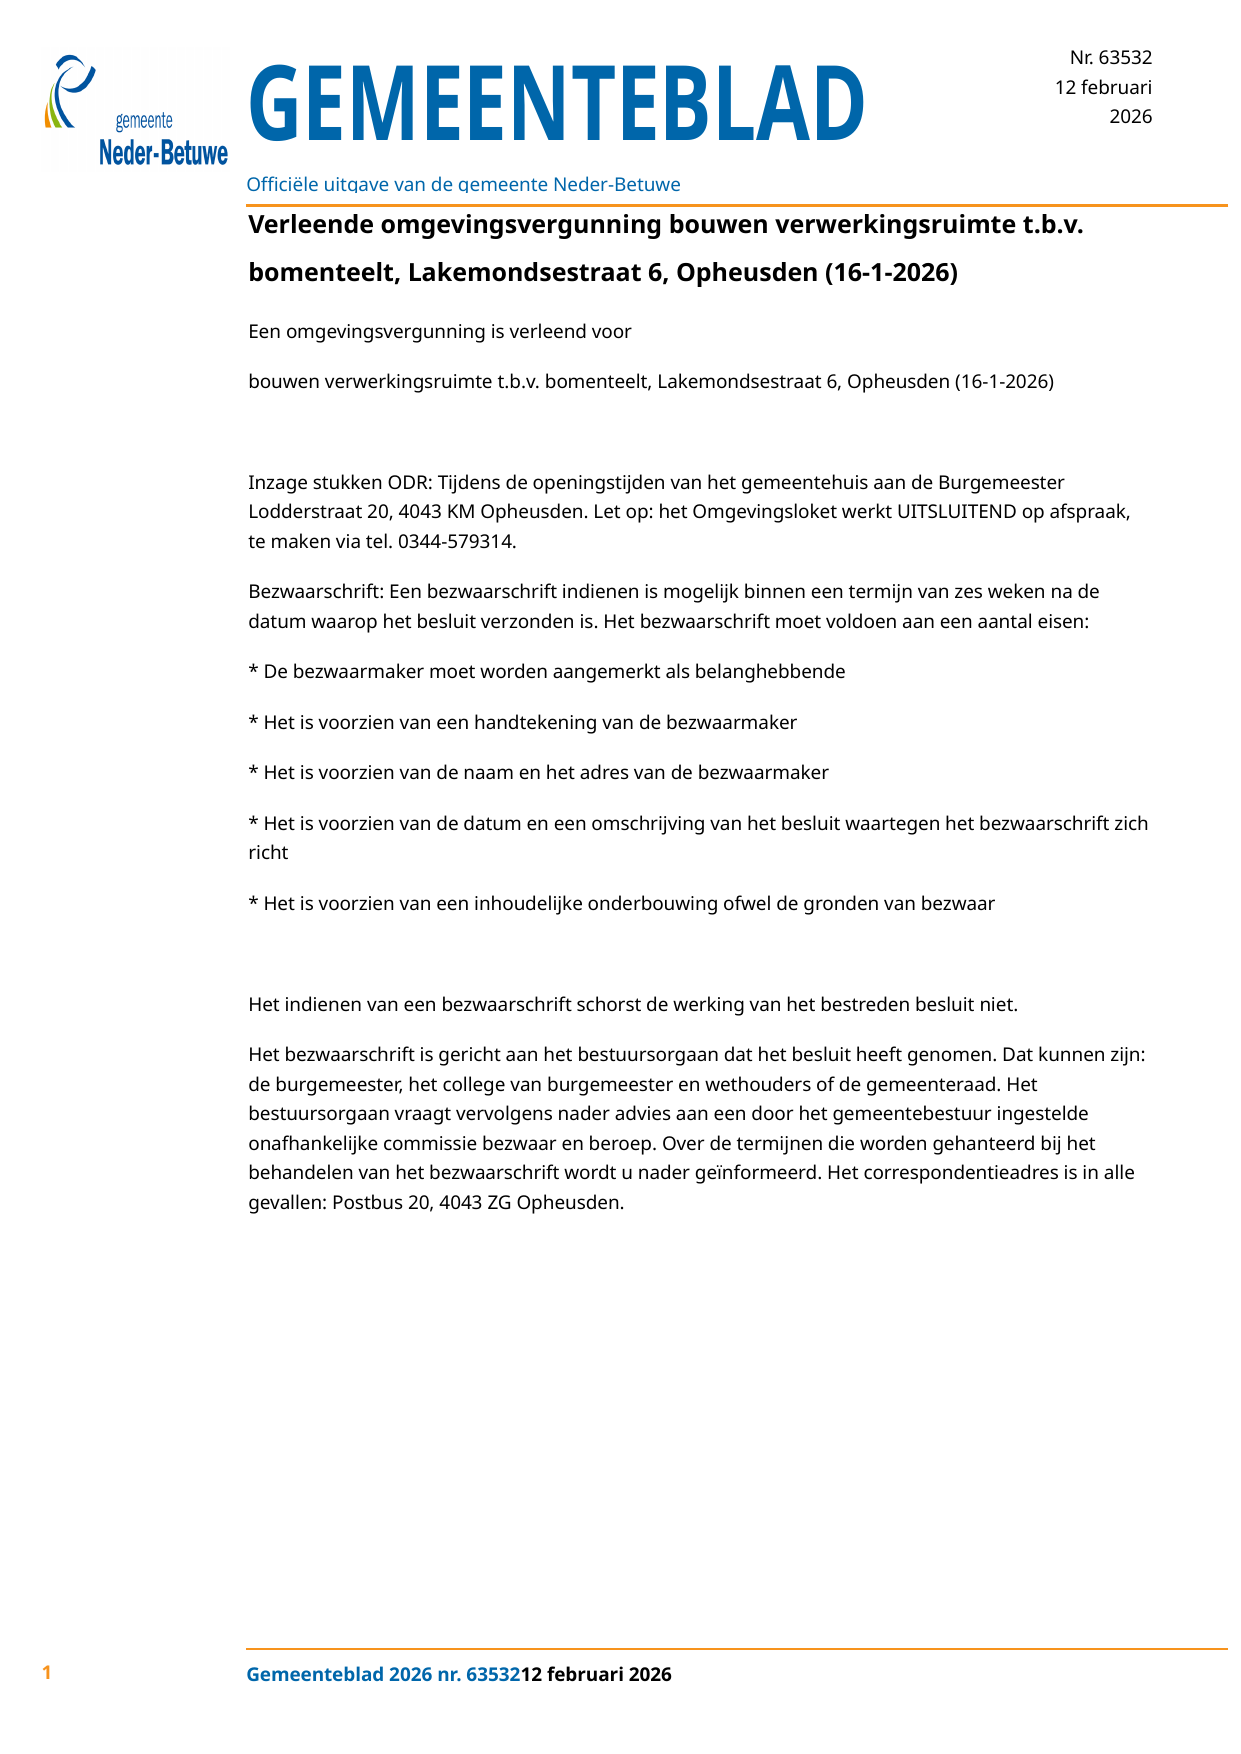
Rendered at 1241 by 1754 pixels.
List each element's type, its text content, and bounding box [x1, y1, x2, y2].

text Het bezwaarschrift is gericht aan het bestuursorgaan dat het besluit heeft genomen. Dat kunnen zijn: de burgemeester, het college van burgemeester en wethouders of de gemeenteraad. Het bestuursorgaan vraagt vervolgens nader advies aan een door het gemeentebestuur ingestelde onafhankelijke commissie bezwaar en beroep. Over de termijnen die worden gehanteerd bij het behandelen van het bezwaarschrift wordt u nader geïnformeerd. Het correspondentieadres is in alle gevallen: Postbus 20, 4043 ZG Opheusden. [248, 1041, 1152, 1215]
text * Het is voorzien van een handtekening van de bezwaarmaker [248, 709, 1152, 735]
text Inzage stukken ODR: Tijdens de openingstijden van het gemeentehuis aan de Burgemeester Lodderstraat 20, 4043 KM Opheusden. Let op: het Omgevingsloket werkt UITSLUITEND op afspraak, te maken via tel. 0344-579314. [248, 469, 1152, 554]
text * Het is voorzien van de naam en het adres van de bezwaarmaker [248, 759, 1152, 785]
text * Het is voorzien van de datum en een omschrijving van het besluit waartegen het bezwaarschrift zich richt [248, 810, 1152, 865]
picture [41, 47, 231, 172]
text * De bezwaarmaker moet worden aangemerkt als belanghebbende [248, 659, 1152, 684]
text Een omgevingsvergunning is verleend voor [248, 318, 1152, 344]
text Bezwaarschrift: Een bezwaarschrift indienen is mogelijk binnen een termijn van zes weken na de datum waarop het besluit verzonden is. Het bezwaarschrift moet voldoen aan een aantal eisen: [248, 579, 1152, 634]
text * Het is voorzien van een inhoudelijke onderbouwing ofwel de gronden van bezwaar [248, 890, 1152, 916]
text Verleende omgevingsvergunning bouwen verwerkingsruimte t.b.v. bomenteelt, Lakemondsestraat 6, Opheusden (16-1-2026) [248, 207, 1152, 288]
text bouwen verwerkingsruimte t.b.v. bomenteelt, Lakemondsestraat 6, Opheusden (16-1-2026) [248, 368, 1152, 394]
text Het indienen van een bezwaarschrift schorst de werking van het bestreden besluit niet. [248, 991, 1152, 1017]
